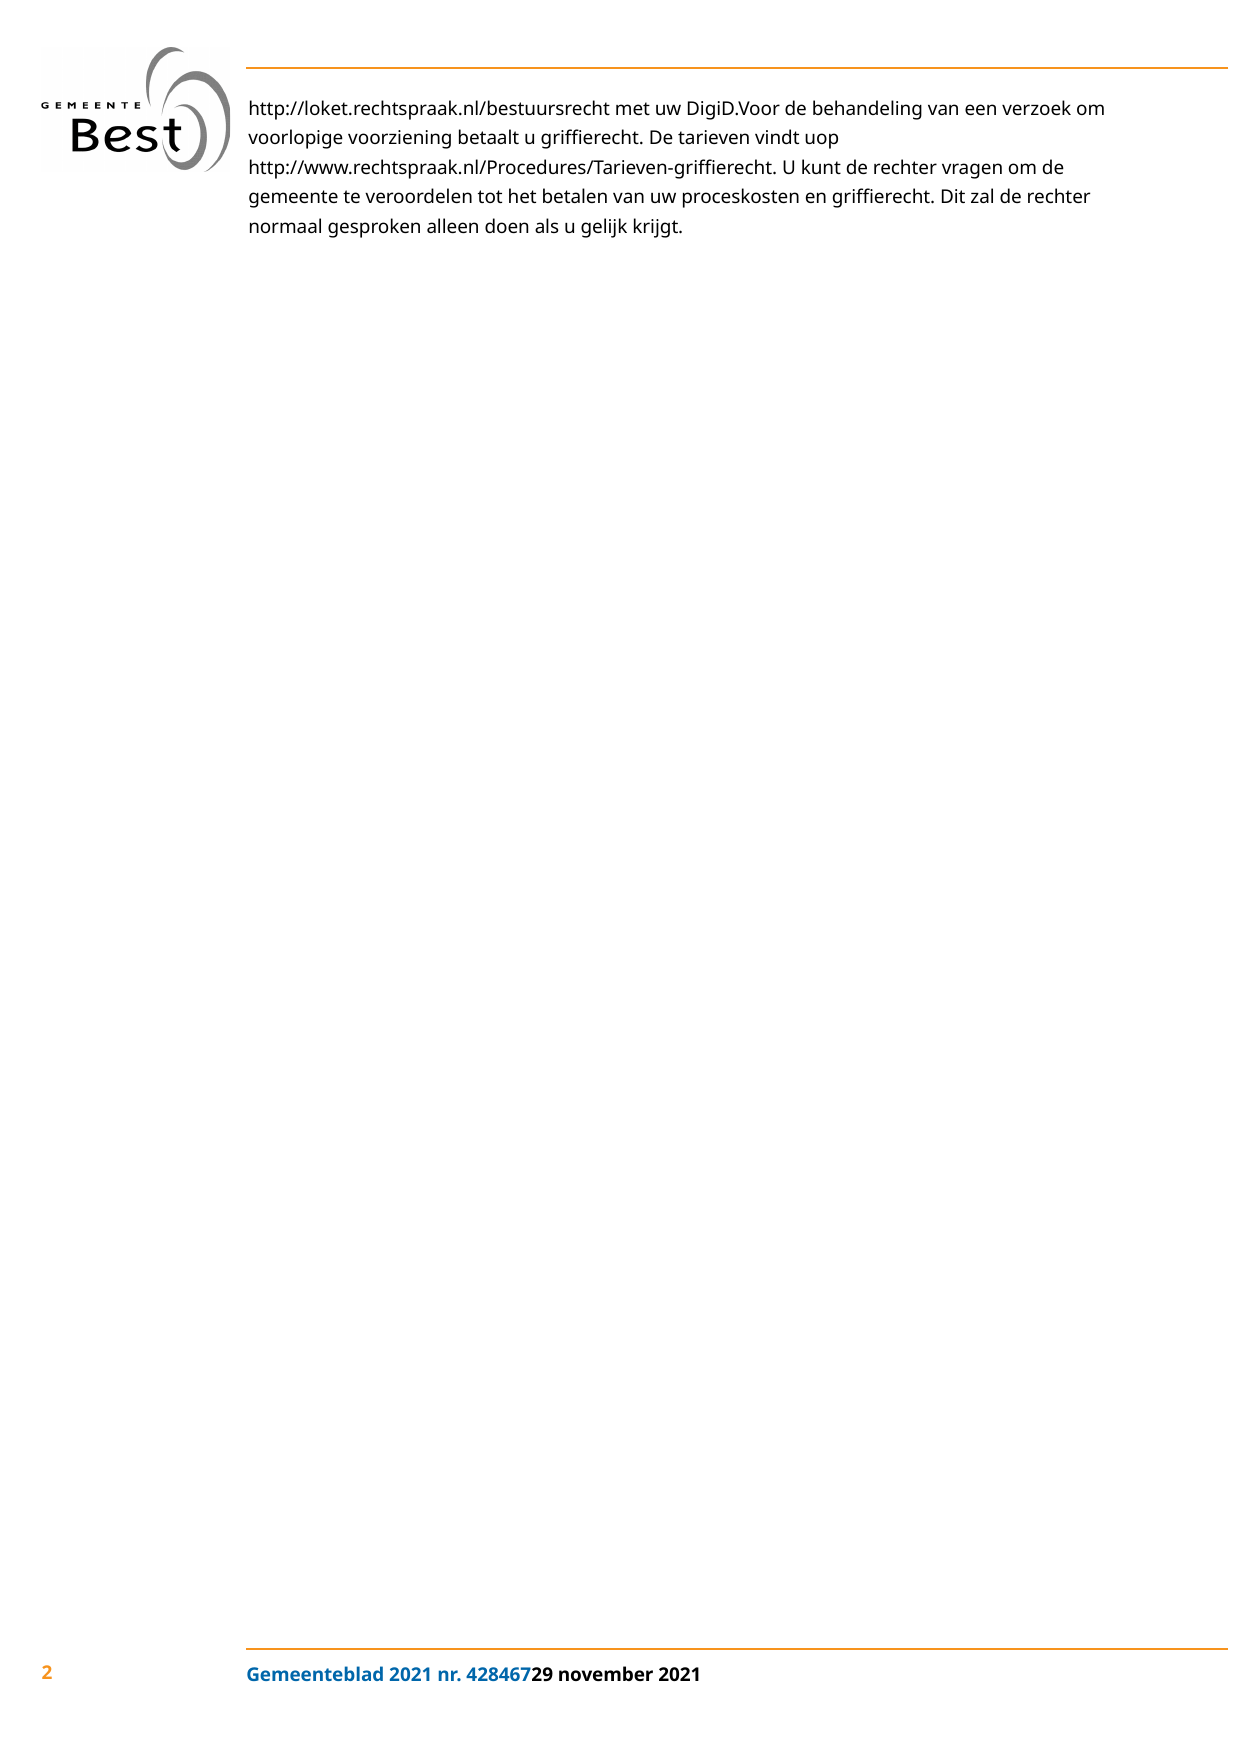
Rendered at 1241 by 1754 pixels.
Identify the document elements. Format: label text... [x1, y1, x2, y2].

picture [41, 47, 231, 172]
text http://loket.rechtspraak.nl/bestuursrecht met uw DigiD.Voor de behandeling van een verzoek om voorlopige voorziening betaalt u griffierecht. De tarieven vindt uop http://www.rechtspraak.nl/Procedures/Tarieven-griffierecht. U kunt de rechter vragen om de gemeente te veroordelen tot het betalen van uw proceskosten en griffierecht. Dit zal de rechter normaal gesproken alleen doen als u gelijk krijgt. [248, 95, 1152, 239]
